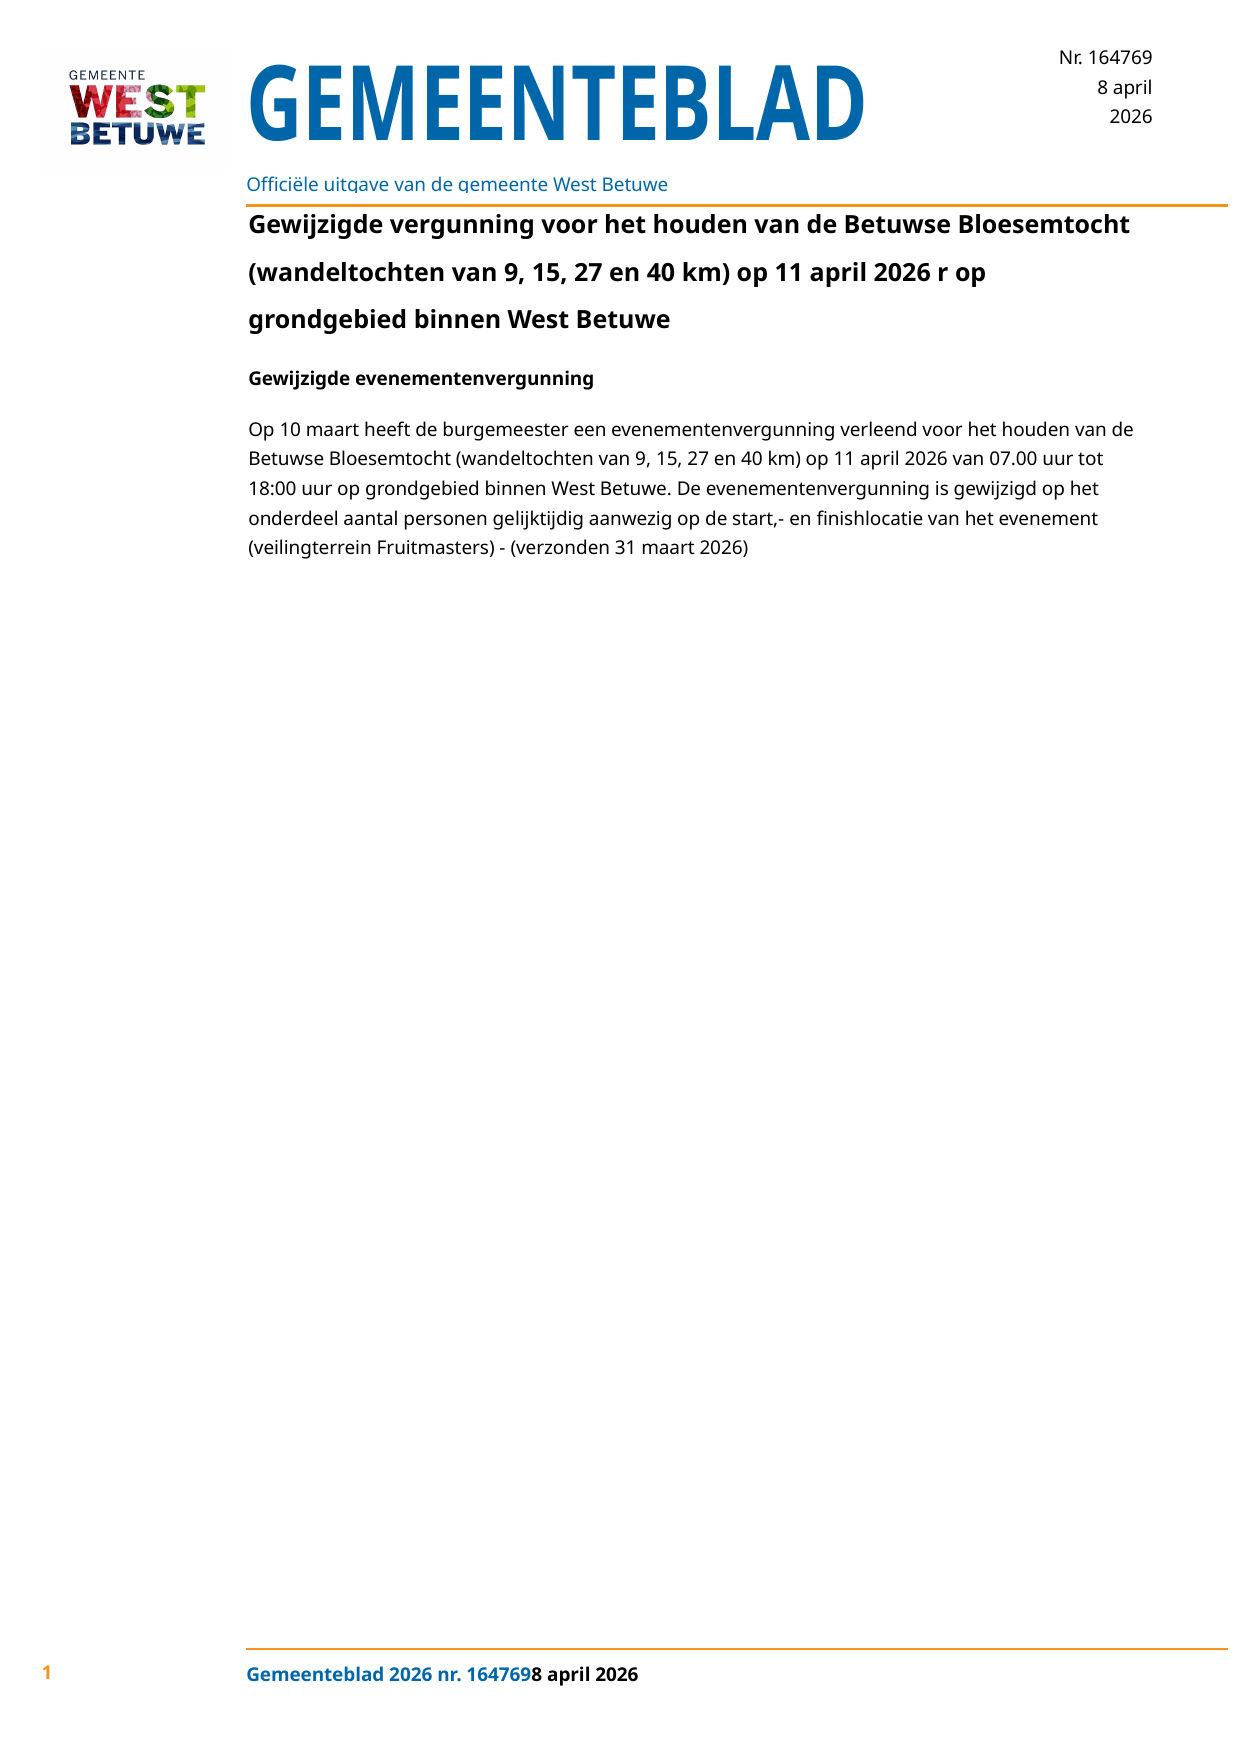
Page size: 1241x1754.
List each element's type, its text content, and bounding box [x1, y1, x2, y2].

picture [41, 47, 231, 172]
text Op 10 maart heeft de burgemeester een evenementenvergunning verleend voor het houden van de Betuwse Bloesemtocht (wandeltochten van 9, 15, 27 en 40 km) op 11 april 2026 van 07.00 uur tot 18:00 uur op grondgebied binnen West Betuwe. De evenementenvergunning is gewijzigd op het onderdeel aantal personen gelijktijdig aanwezig op de start,- en finishlocatie van het evenement (veilingterrein Fruitmasters) - (verzonden 31 maart 2026) [248, 416, 1152, 560]
text Gewijzigde evenementenvergunning [248, 366, 1152, 391]
text Gewijzigde vergunning voor het houden van de Betuwse Bloesemtocht (wandeltochten van 9, 15, 27 en 40 km) op 11 april 2026 r op grondgebied binnen West Betuwe [248, 207, 1152, 336]
